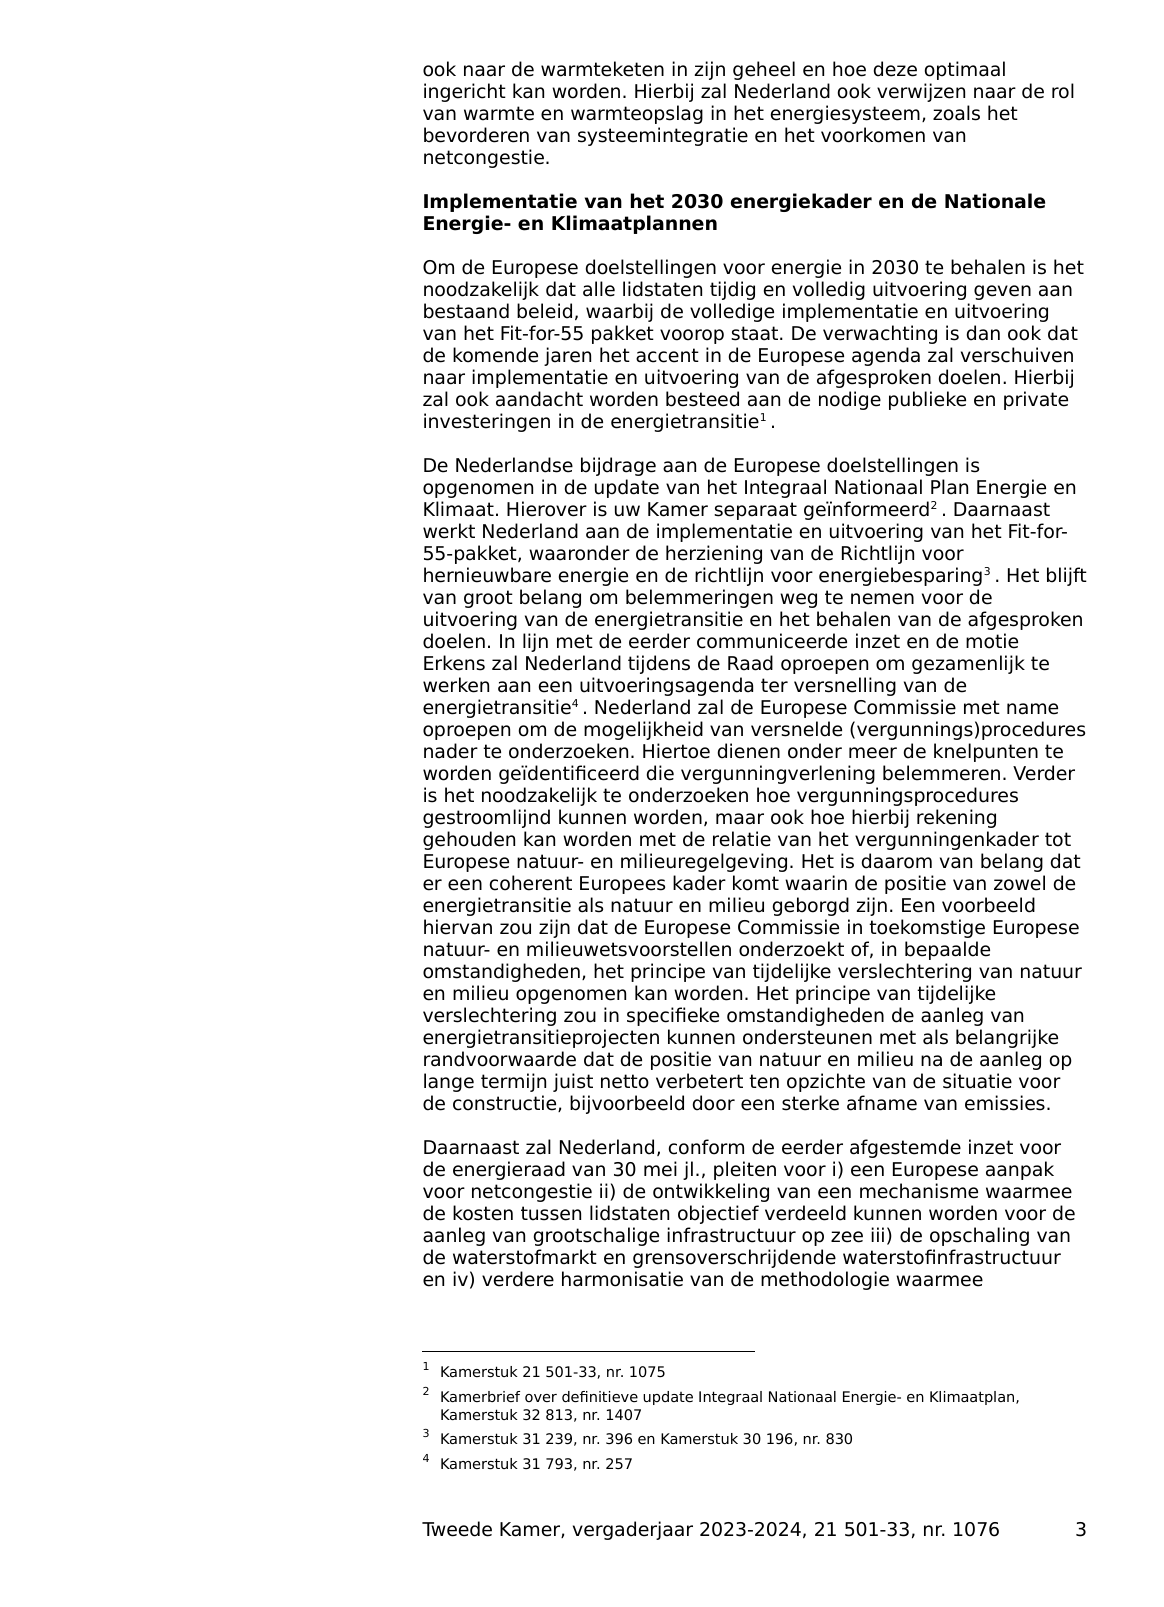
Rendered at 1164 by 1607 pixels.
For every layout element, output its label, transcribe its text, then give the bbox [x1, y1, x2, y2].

text Kamerstuk 31 793, nr. 257 [422, 1452, 1087, 1474]
text Daarnaast zal Nederland, conform de eerder afgestemde inzet voor de energieraad van 30 mei jl., pleiten voor i) een Europese aanpak voor netcongestie ii) de ontwikkeling van een mechanisme waarmee de kosten tussen lidstaten objectief verdeeld kunnen worden voor de aanleg van grootschalige infrastructuur op zee iii) de opschaling van de waterstofmarkt en grensoverschrijdende waterstofinfrastructuur en iv) verdere harmonisatie van de methodologie waarmee [422, 1137, 1087, 1291]
text ook naar de warmteketen in zijn geheel en hoe deze optimaal ingericht kan worden. Hierbij zal Nederland ook verwijzen naar de rol van warmte en warmteopslag in het energiesysteem, zoals het bevorderen van systeemintegratie en het voorkomen van netcongestie. [422, 59, 1087, 169]
text De Nederlandse bijdrage aan de Europese doelstellingen is opgenomen in de update van het Integraal Nationaal Plan Energie en Klimaat. Hierover is uw Kamer separaat geïnformeerd. Daarnaast werkt Nederland aan de implementatie en uitvoering van het Fit-for-55-pakket, waaronder de herziening van de Richtlijn voor hernieuwbare energie en de richtlijn voor energiebesparing. Het blijft van groot belang om belemmeringen weg te nemen voor de uitvoering van de energietransitie en het behalen van de afgesproken doelen. In lijn met de eerder communiceerde inzet en de motie Erkens zal Nederland tijdens de Raad oproepen om gezamenlijk te werken aan een uitvoeringsagenda ter versnelling van de energietransitie. Nederland zal de Europese Commissie met name oproepen om de mogelijkheid van versnelde (vergunnings)procedures nader te onderzoeken. Hiertoe dienen onder meer de knelpunten te worden geïdentificeerd die vergunningverlening belemmeren. Verder is het noodzakelijk te onderzoeken hoe vergunningsprocedures gestroomlijnd kunnen worden, maar ook hoe hierbij rekening gehouden kan worden met de relatie van het vergunningenkader tot Europese natuur- en milieuregelgeving. Het is daarom van belang dat er een coherent Europees kader komt waarin de positie van zowel de energietransitie als natuur en milieu geborgd zijn. Een voorbeeld hiervan zou zijn dat de Europese Commissie in toekomstige Europese natuur- en milieuwetsvoorstellen onderzoekt of, in bepaalde omstandigheden, het principe van tijdelijke verslechtering van natuur en milieu opgenomen kan worden. Het principe van tijdelijke verslechtering zou in specifieke omstandigheden de aanleg van energietransitieprojecten kunnen ondersteunen met als belangrijke randvoorwaarde dat de positie van natuur en milieu na de aanleg op lange termijn juist netto verbetert ten opzichte van de situatie voor de constructie, bijvoorbeeld door een sterke afname van emissies. [422, 455, 1087, 1115]
text Kamerstuk 31 239, nr. 396 en Kamerstuk 30 196, nr. 830 [422, 1427, 1087, 1449]
text Om de Europese doelstellingen voor energie in 2030 te behalen is het noodzakelijk dat alle lidstaten tijdig en volledig uitvoering geven aan bestaand beleid, waarbij de volledige implementatie en uitvoering van het Fit-for-55 pakket voorop staat. De verwachting is dan ook dat de komende jaren het accent in de Europese agenda zal verschuiven naar implementatie en uitvoering van de afgesproken doelen. Hierbij zal ook aandacht worden besteed aan de nodige publieke en private investeringen in de energietransitie. [422, 257, 1087, 433]
subtitle Implementatie van het 2030 energiekader en de Nationale Energie- en Klimaatplannen [422, 191, 1087, 235]
text Kamerbrief over definitieve update Integraal Nationaal Energie- en Klimaatplan, Kamerstuk 32 813, nr. 1407 [422, 1385, 1087, 1424]
text Kamerstuk 21 501-33, nr. 1075 [422, 1360, 1087, 1382]
